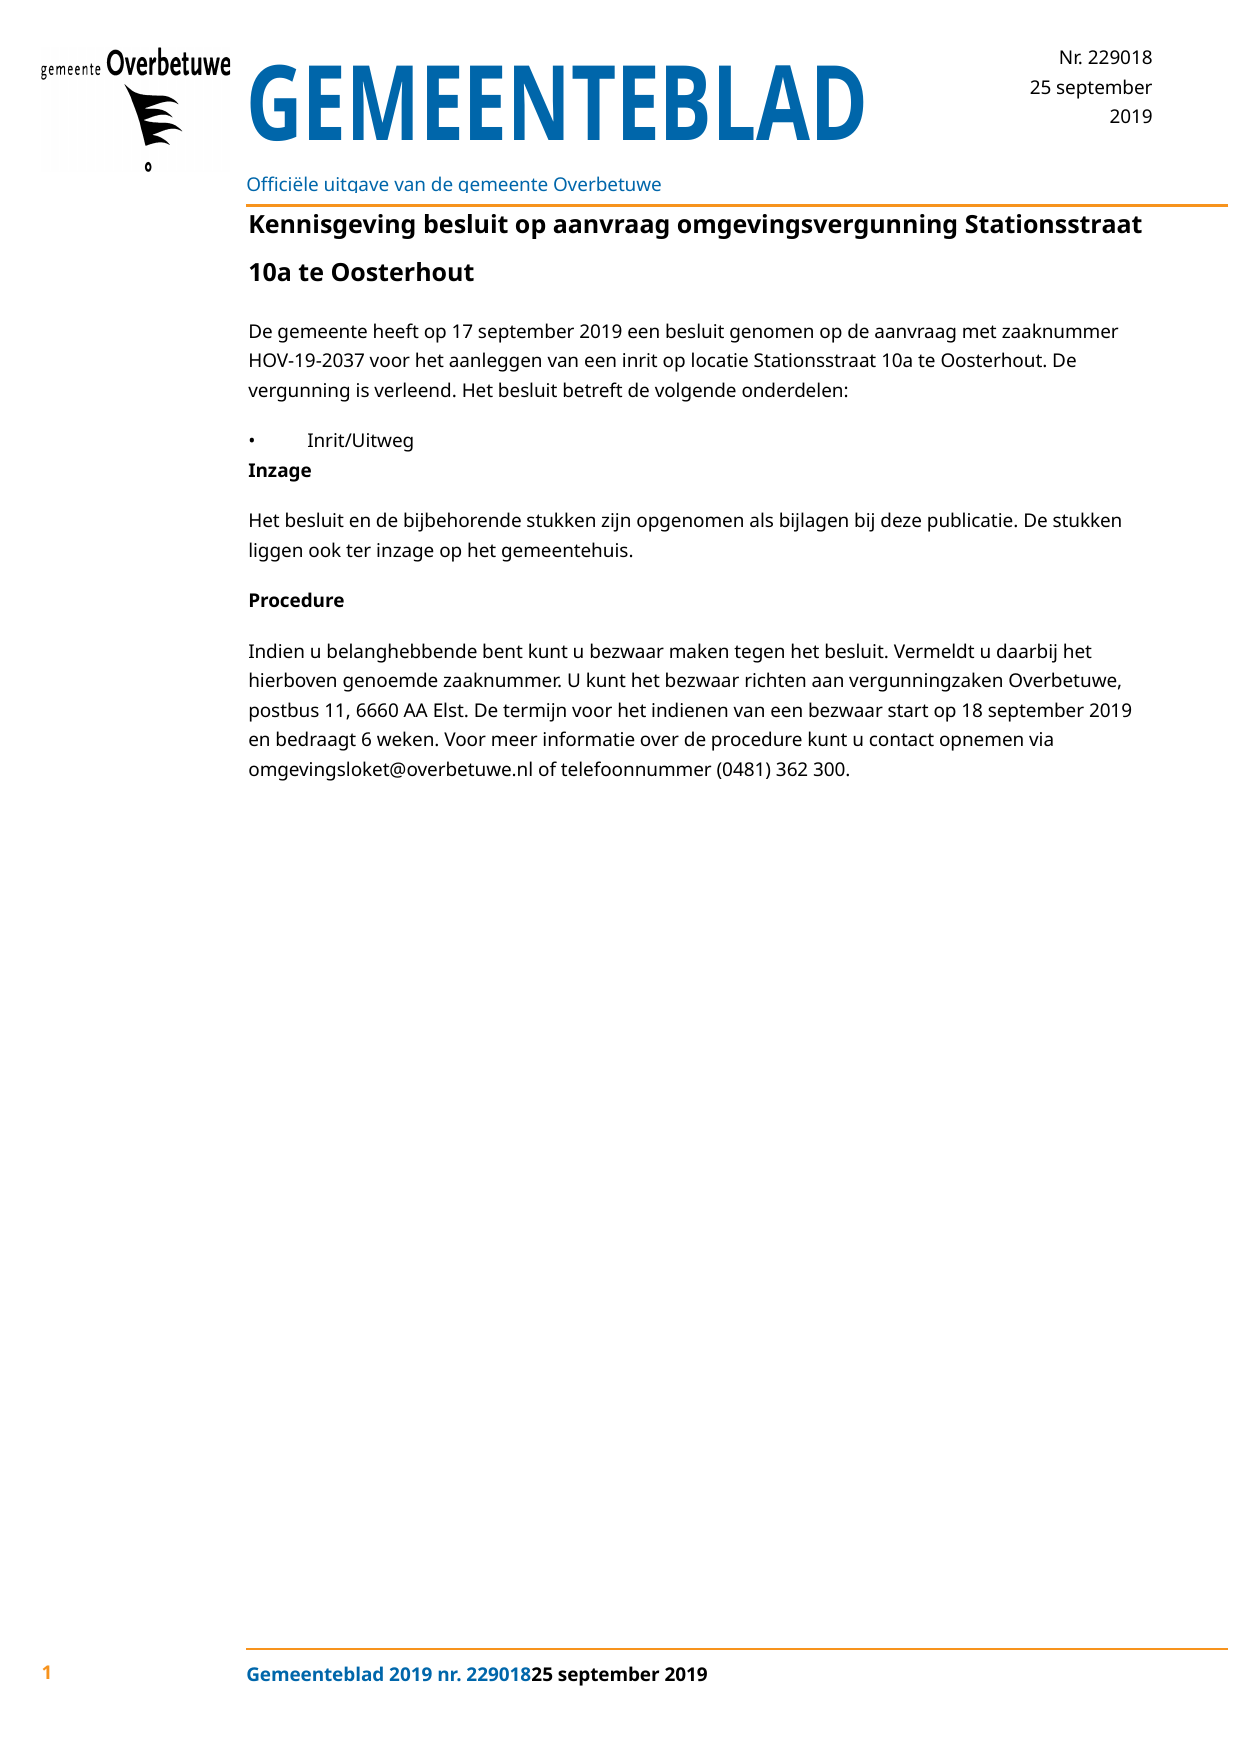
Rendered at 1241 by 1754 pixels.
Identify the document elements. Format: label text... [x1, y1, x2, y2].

text Kennisgeving besluit op aanvraag omgevingsvergunning Stationsstraat 10a te Oosterhout [248, 207, 1152, 288]
picture [41, 47, 231, 172]
text De gemeente heeft op 17 september 2019 een besluit genomen op de aanvraag met zaaknummer HOV-19-2037 voor het aanleggen van een inrit op locatie Stationsstraat 10a te Oosterhout. De vergunning is verleend. Het besluit betreft de volgende onderdelen: [248, 318, 1152, 403]
list Inrit/Uitweg [248, 427, 1152, 453]
text Indien u belanghebbende bent kunt u bezwaar maken tegen het besluit. Vermeldt u daarbij het hierboven genoemde zaaknummer. U kunt het bezwaar richten aan vergunningzaken Overbetuwe, postbus 11, 6660 AA Elst. De termijn voor het indienen van een bezwaar start op 18 september 2019 en bedraagt 6 weken. Voor meer informatie over de procedure kunt u contact opnemen via omgevingsloket@overbetuwe.nl of telefoonnummer (0481) 362 300. [248, 638, 1152, 782]
text Inzage [248, 457, 1152, 483]
text Procedure [248, 587, 1152, 613]
text Het besluit en de bijbehorende stukken zijn opgenomen als bijlagen bij deze publicatie. De stukken liggen ook ter inzage op het gemeentehuis. [248, 507, 1152, 563]
